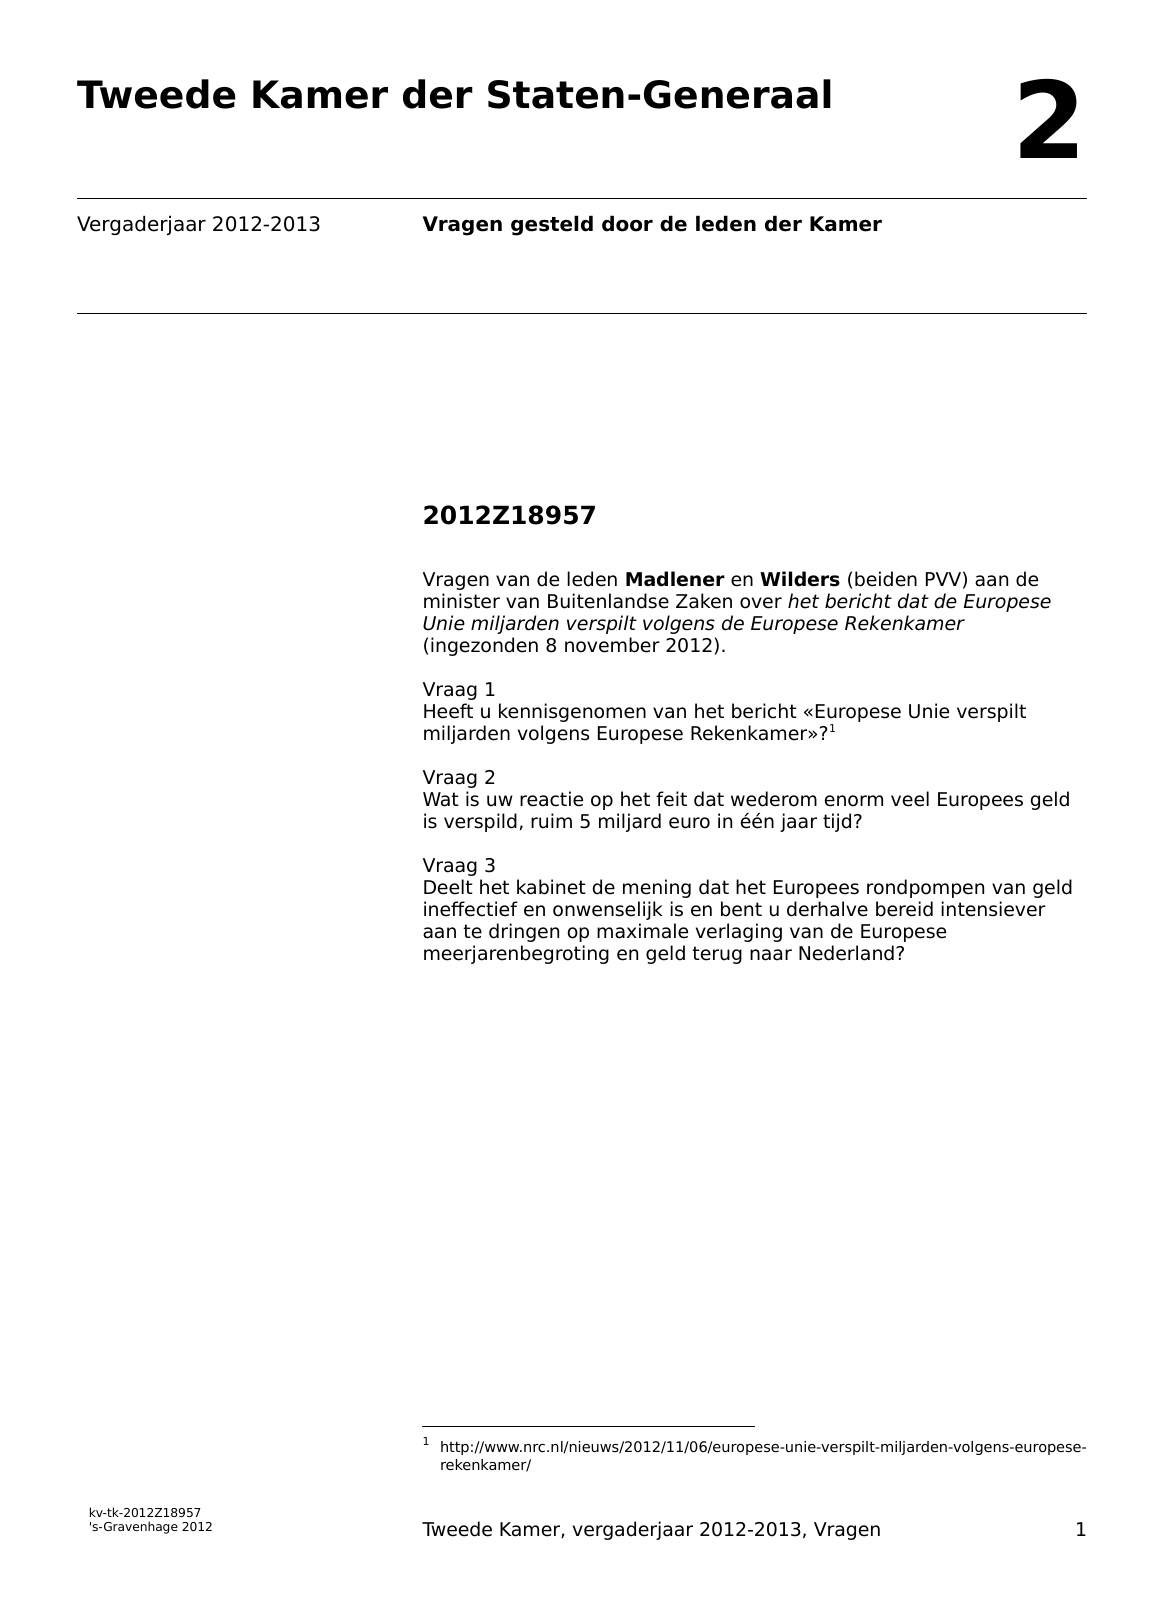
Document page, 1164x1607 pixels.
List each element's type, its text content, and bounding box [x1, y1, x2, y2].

text Deelt het kabinet de mening dat het Europees rondpompen van geld ineffectief en onwenselijk is en bent u derhalve bereid intensiever aan te dringen op maximale verlaging van de Europese meerjarenbegroting en geld terug naar Nederland? [422, 877, 1087, 965]
text Vragen van de leden Madlener en Wilders (beiden PVV) aan de minister van Buitenlandse Zaken over het bericht dat de Europese Unie miljarden verspilt volgens de Europese Rekenkamer (ingezonden 8 november 2012). [422, 569, 1087, 657]
text http://www.nrc.nl/nieuws/2012/11/06/europese-unie-verspilt-miljarden-volgens-europese-rekenkamer/ [422, 1435, 1087, 1474]
table_cell Vragen gesteld door de leden der Kamer [422, 199, 1087, 313]
table_header 2 [886, 59, 1087, 198]
text 's-Gravenhage 2012 [88, 1520, 323, 1534]
text Heeft u kennisgenomen van het bericht «Europese Unie verspilt miljarden volgens Europese Rekenkamer»? [422, 701, 1087, 745]
text kv-tk-2012Z18957 [88, 1506, 323, 1520]
text Vraag 1 [422, 679, 1087, 701]
text 2012Z18957 [422, 501, 1087, 531]
text Vraag 3 [422, 855, 1087, 877]
text Vraag 2 [422, 767, 1087, 789]
table_header Tweede Kamer der Staten-Generaal [77, 59, 886, 198]
text Wat is uw reactie op het feit dat wederom enorm veel Europees geld is verspild, ruim 5 miljard euro in één jaar tijd? [422, 789, 1087, 833]
table_cell Vergaderjaar 2012-2013 [77, 199, 422, 313]
